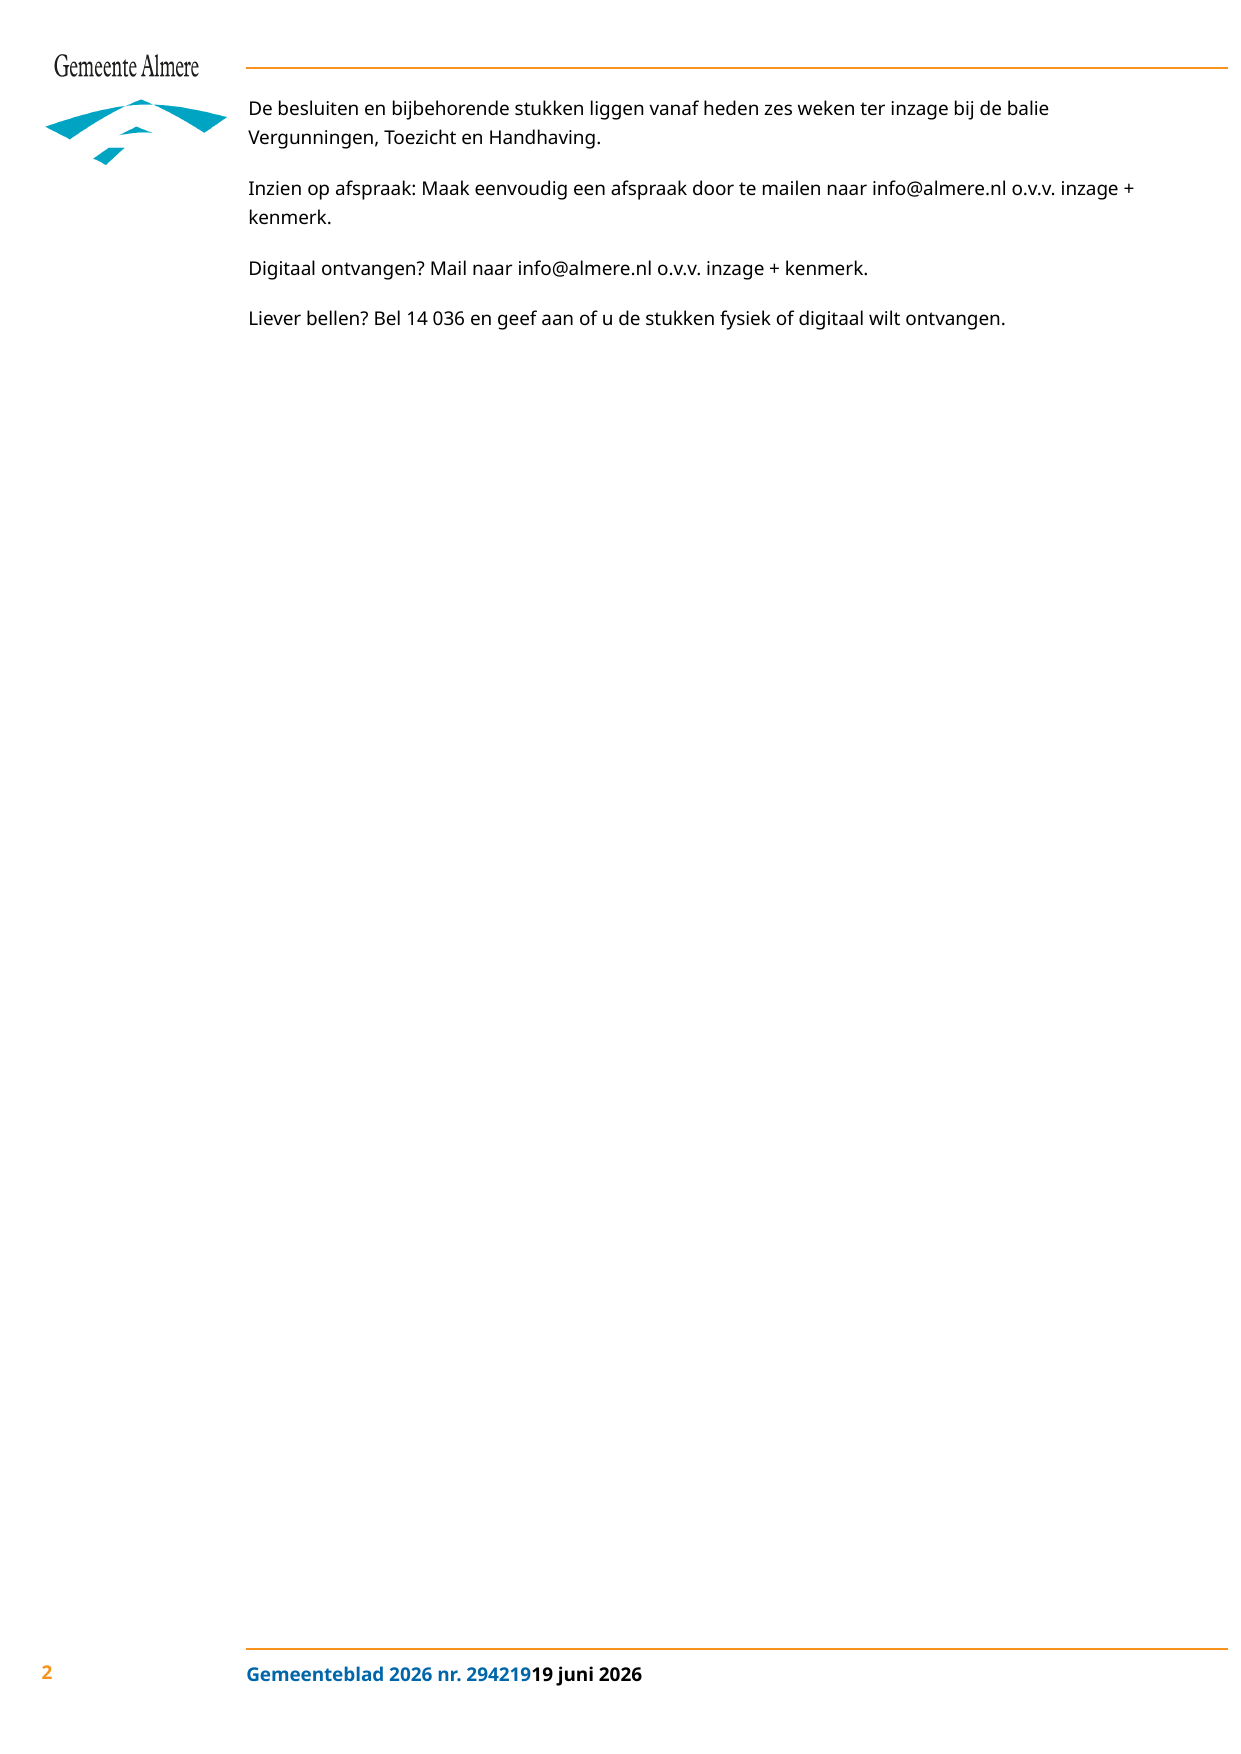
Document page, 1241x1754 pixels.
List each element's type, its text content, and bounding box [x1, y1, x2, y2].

text Inzien op afspraak: Maak eenvoudig een afspraak door te mailen naar info@almere.nl o.v.v. inzage + kenmerk. [248, 175, 1152, 230]
text De besluiten en bijbehorende stukken liggen vanaf heden zes weken ter inzage bij de balie Vergunningen, Toezicht en Handhaving. [248, 95, 1152, 150]
picture [41, 47, 231, 172]
text Digitaal ontvangen? Mail naar info@almere.nl o.v.v. inzage + kenmerk. [248, 255, 1152, 281]
text Liever bellen? Bel 14 036 en geef aan of u de stukken fysiek of digitaal wilt ontvangen. [248, 305, 1152, 331]
